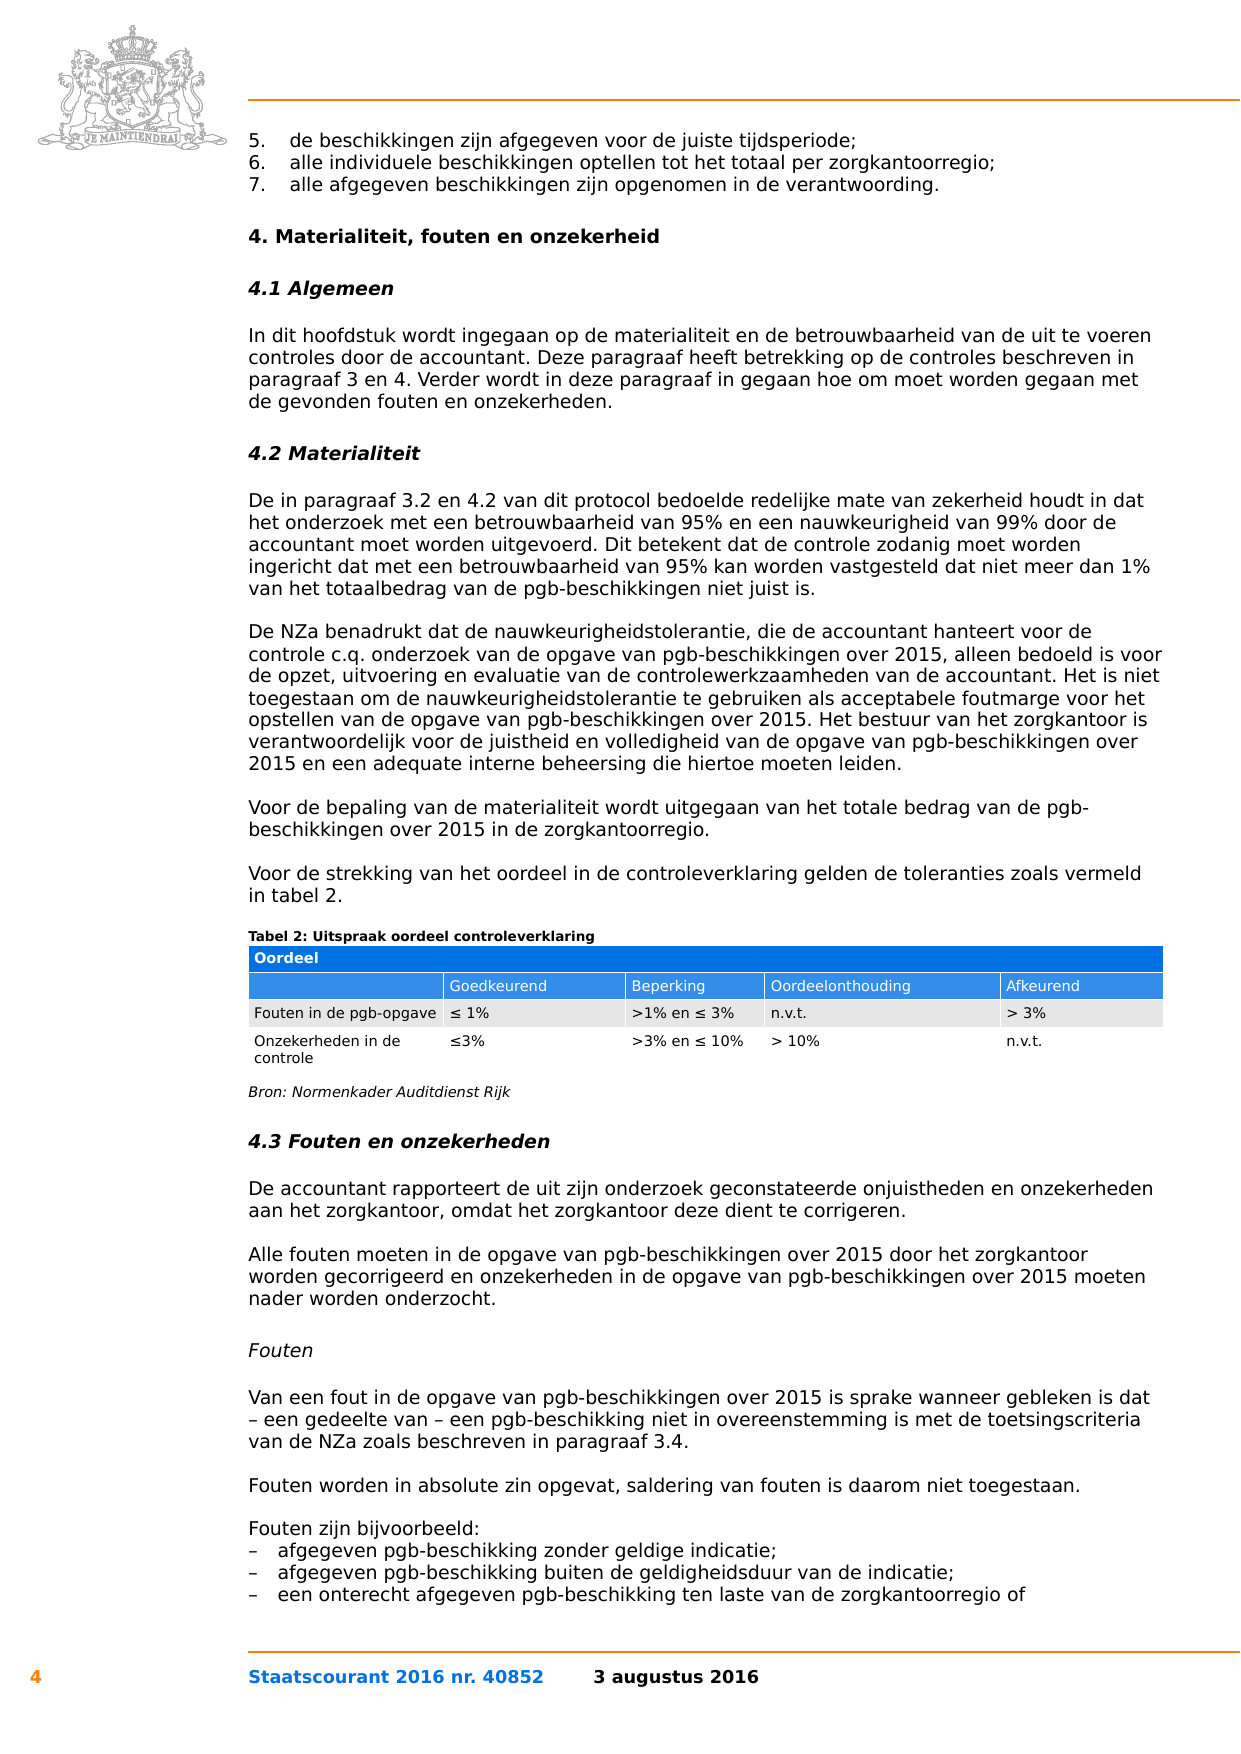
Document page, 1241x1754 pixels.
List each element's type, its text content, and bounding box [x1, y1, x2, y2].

table_cell ≤ 1% [444, 1000, 625, 1027]
text Fouten worden in absolute zin opgevat, saldering van fouten is daarom niet toegestaan. [248, 1474, 1163, 1496]
table_cell Oordeelonthouding [765, 973, 1000, 999]
text De accountant rapporteert de uit zijn onderzoek geconstateerde onjuistheden en onzekerheden aan het zorgkantoor, omdat het zorgkantoor deze dient te corrigeren. [248, 1178, 1163, 1222]
table_header Tabel 2: Uitspraak oordeel controleverklaring [248, 929, 1163, 944]
text Voor de bepaling van de materialiteit wordt uitgegaan van het totale bedrag van de pgb-beschikkingen over 2015 in de zorgkantoorregio. [248, 797, 1163, 841]
picture [38, 25, 227, 150]
table_cell > 10% [765, 1028, 1000, 1071]
table_cell ≤3% [444, 1028, 625, 1071]
text In dit hoofdstuk wordt ingegaan op de materialiteit en de betrouwbaarheid van de uit te voeren controles door de accountant. Deze paragraaf heeft betrekking op de controles beschreven in paragraaf 3 en 4. Verder wordt in deze paragraaf in gegaan hoe om moet worden gegaan met de gevonden fouten en onzekerheden. [248, 325, 1163, 413]
text 7. alle afgegeven beschikkingen zijn opgenomen in de verantwoording. [248, 174, 1163, 196]
text – afgegeven pgb-beschikking buiten de geldigheidsduur van de indicatie; [248, 1562, 1163, 1584]
text De in paragraaf 3.2 en 4.2 van dit protocol bedoelde redelijke mate van zekerheid houdt in dat het onderzoek met een betrouwbaarheid van 95% en een nauwkeurigheid van 99% door de accountant moet worden uitgevoerd. Dit betekent dat de controle zodanig moet worden ingericht dat met een betrouwbaarheid van 95% kan worden vastgesteld dat niet meer dan 1% van het totaalbedrag van de pgb-beschikkingen niet juist is. [248, 490, 1163, 599]
subtitle 4.1 Algemeen [248, 278, 1163, 300]
text De NZa benadrukt dat de nauwkeurigheidstolerantie, die de accountant hanteert voor de controle c.q. onderzoek van de opgave van pgb-beschikkingen over 2015, alleen bedoeld is voor de opzet, uitvoering en evaluatie van de controlewerkzaamheden van de accountant. Het is niet toegestaan om de nauwkeurigheidstolerantie te gebruiken als acceptabele foutmarge voor het opstellen van de opgave van pgb-beschikkingen over 2015. Het bestuur van het zorgkantoor is verantwoordelijk voor de juistheid en volledigheid van de opgave van pgb-beschikkingen over 2015 en een adequate interne beheersing die hiertoe moeten leiden. [248, 621, 1163, 775]
table_cell >3% en ≤ 10% [626, 1028, 764, 1071]
table_cell >1% en ≤ 3% [626, 1000, 764, 1027]
subtitle 4.2 Materialiteit [248, 443, 1163, 465]
table_cell n.v.t. [1001, 1028, 1163, 1071]
text 6. alle individuele beschikkingen optellen tot het totaal per zorgkantoorregio; [248, 152, 1163, 174]
table_cell Beperking [626, 973, 764, 999]
text – afgegeven pgb-beschikking zonder geldige indicatie; [248, 1540, 1163, 1562]
table_cell Oordeel [249, 946, 1163, 972]
subtitle 4. Materialiteit, fouten en onzekerheid [248, 226, 1163, 248]
text – een onterecht afgegeven pgb-beschikking ten laste van de zorgkantoorregio of [248, 1584, 1163, 1606]
text Van een fout in de opgave van pgb-beschikkingen over 2015 is sprake wanneer gebleken is dat – een gedeelte van – een pgb-beschikking niet in overeenstemming is met de toetsingscriteria van de NZa zoals beschreven in paragraaf 3.4. [248, 1387, 1163, 1453]
table_cell Fouten in de pgb-opgave [249, 1000, 443, 1027]
table_cell Goedkeurend [444, 973, 625, 999]
subtitle 4.3 Fouten en onzekerheden [248, 1131, 1163, 1153]
text 5. de beschikkingen zijn afgegeven voor de juiste tijdsperiode; [248, 130, 1163, 152]
table_cell n.v.t. [765, 1000, 1000, 1027]
table_cell Bron: Normenkader Auditdienst Rijk [248, 1072, 1163, 1101]
text Voor de strekking van het oordeel in de controleverklaring gelden de toleranties zoals vermeld in tabel 2. [248, 863, 1163, 907]
subtitle Fouten [248, 1340, 1163, 1362]
text Fouten zijn bijvoorbeeld: [248, 1518, 1163, 1540]
table_cell Onzekerheden in de controle [249, 1028, 443, 1071]
table_cell > 3% [1001, 1000, 1163, 1027]
table_cell Afkeurend [1001, 973, 1163, 999]
text Alle fouten moeten in de opgave van pgb-beschikkingen over 2015 door het zorgkantoor worden gecorrigeerd en onzekerheden in de opgave van pgb-beschikkingen over 2015 moeten nader worden onderzocht. [248, 1244, 1163, 1310]
table_cell [249, 973, 443, 999]
